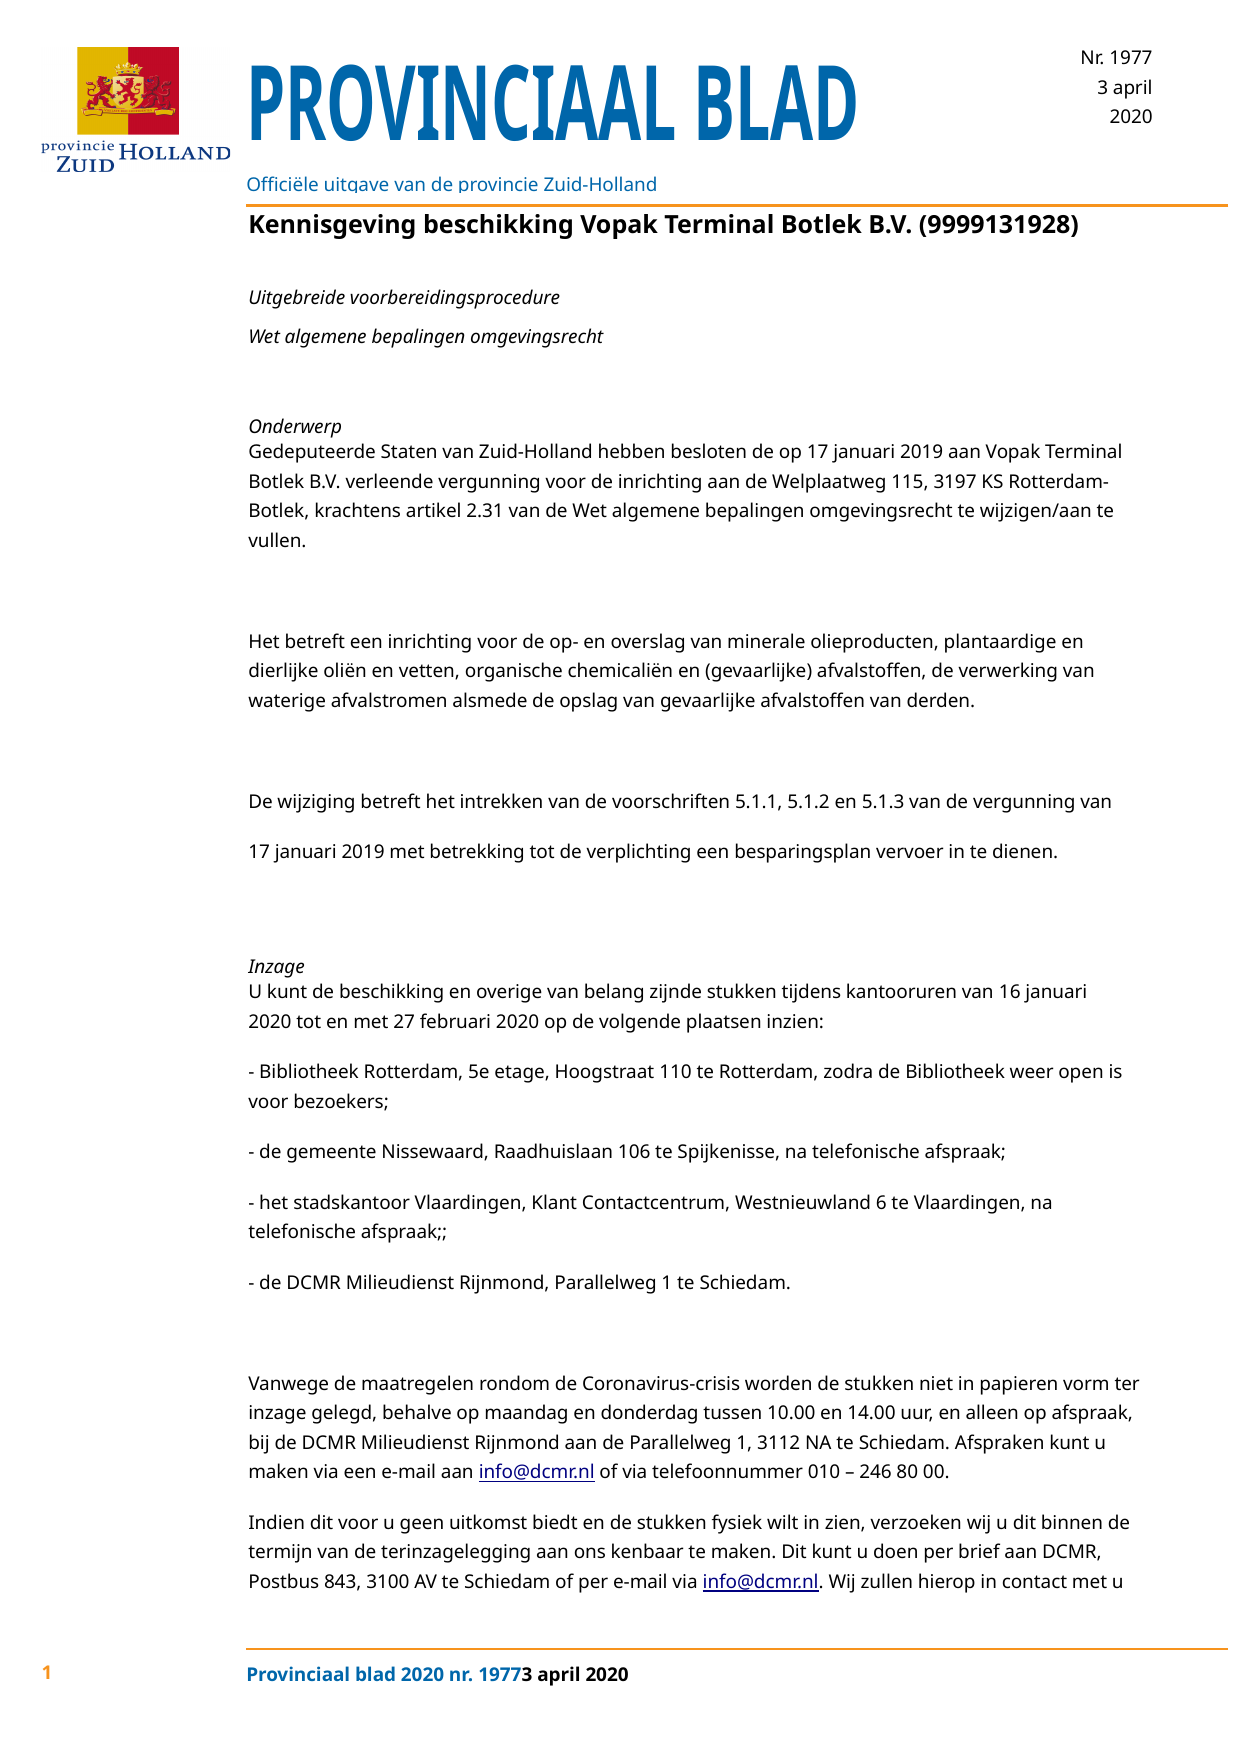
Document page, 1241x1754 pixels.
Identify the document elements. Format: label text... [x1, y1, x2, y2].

text Onderwerp [248, 413, 1152, 438]
text 17 januari 2019 met betrekking tot de verplichting een besparingsplan vervoer in te dienen. [248, 838, 1152, 864]
text Uitgebreide voorbereidingsprocedure [248, 284, 1152, 309]
text Gedeputeerde Staten van Zuid-Holland hebben besloten de op 17 januari 2019 aan Vopak Terminal Botlek B.V. verleende vergunning voor de inrichting aan de Welplaatweg 115, 3197 KS Rotterdam-Botlek, krachtens artikel 2.31 van de Wet algemene bepalingen omgevingsrecht te wijzigen/aan te vullen. [248, 438, 1152, 553]
text - de DCMR Milieudienst Rijnmond, Parallelweg 1 te Schiedam. [248, 1269, 1152, 1295]
picture [41, 47, 231, 172]
text - de gemeente Nissewaard, Raadhuislaan 106 te Spijkenisse, na telefonische afspraak; [248, 1139, 1152, 1164]
text Vanwege de maatregelen rondom de Coronavirus-crisis worden de stukken niet in papieren vorm ter inzage gelegd, behalve op maandag en donderdag tussen 10.00 en 14.00 uur, en alleen op afspraak, bij de DCMR Milieudienst Rijnmond aan de Parallelweg 1, 3112 NA te Schiedam. Afspraken kunt u maken via een e-mail aan info@dcmr.nl of via telefoonnummer 010 – 246 80 00. [248, 1370, 1152, 1484]
text - Bibliotheek Rotterdam, 5e etage, Hoogstraat 110 te Rotterdam, zodra de Bibliotheek weer open is voor bezoekers; [248, 1059, 1152, 1114]
text Wet algemene bepalingen omgevingsrecht [248, 323, 1152, 349]
text Kennisgeving beschikking Vopak Terminal Botlek B.V. (9999131928) [248, 207, 1152, 241]
text Het betreft een inrichting voor de op- en overslag van minerale olieproducten, plantaardige en dierlijke oliën en vetten, organische chemicaliën en (gevaarlijke) afvalstoffen, de verwerking van waterige afvalstromen alsmede de opslag van gevaarlijke afvalstoffen van derden. [248, 628, 1152, 713]
text U kunt de beschikking en overige van belang zijnde stukken tijdens kantooruren van 16 januari 2020 tot en met 27 februari 2020 op de volgende plaatsen inzien: [248, 979, 1152, 1034]
text Inzage [248, 953, 1152, 979]
text - het stadskantoor Vlaardingen, Klant Contactcentrum, Westnieuwland 6 te Vlaardingen, na telefonische afspraak;; [248, 1189, 1152, 1244]
text Indien dit voor u geen uitkomst biedt en de stukken fysiek wilt in zien, verzoeken wij u dit binnen de termijn van de terinzagelegging aan ons kenbaar te maken. Dit kunt u doen per brief aan DCMR, Postbus 843, 3100 AV te Schiedam of per e-mail via info@dcmr.nl. Wij zullen hierop in contact met u [248, 1509, 1152, 1594]
text De wijziging betreft het intrekken van de voorschriften 5.1.1, 5.1.2 en 5.1.3 van de vergunning van [248, 788, 1152, 814]
